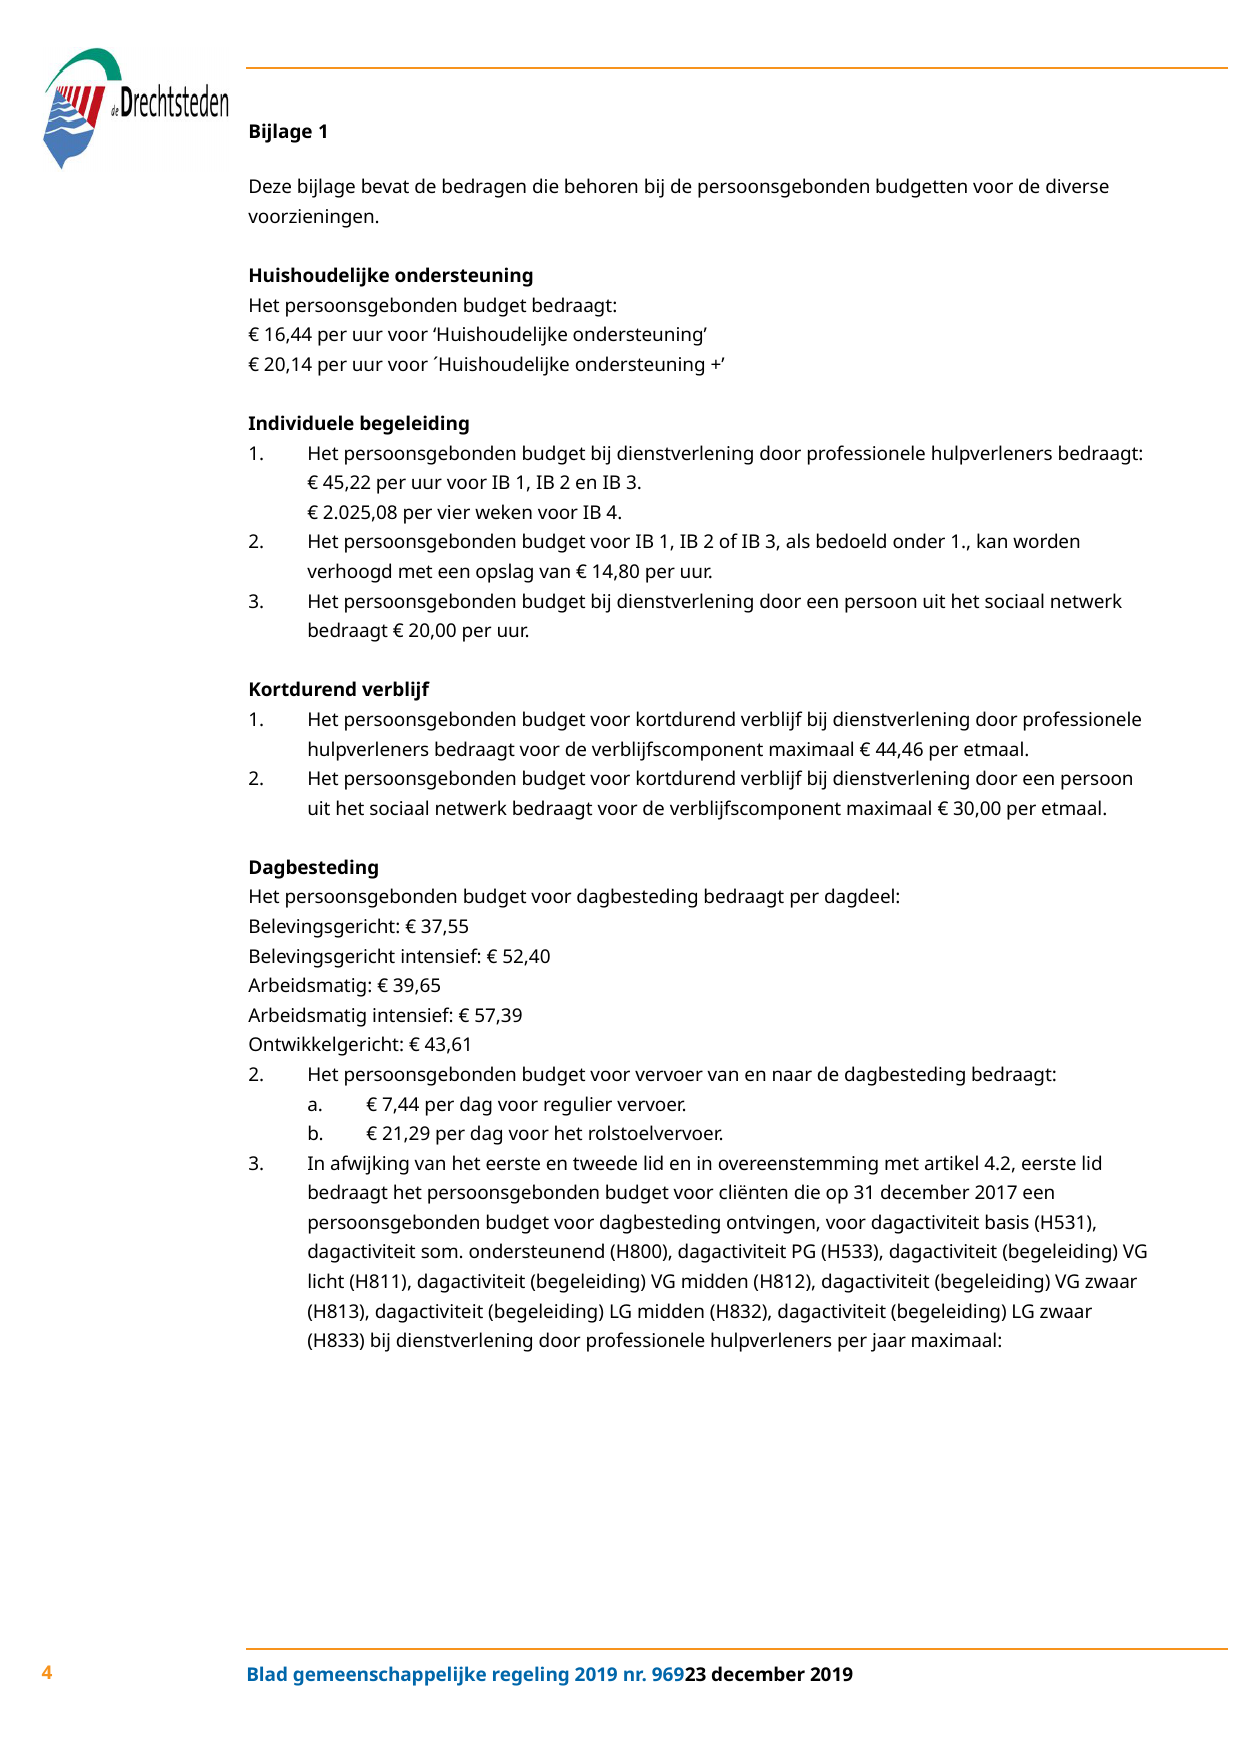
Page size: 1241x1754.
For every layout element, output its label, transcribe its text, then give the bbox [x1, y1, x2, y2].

text Kortdurend verblijf [248, 677, 1152, 702]
picture [41, 47, 231, 172]
text Individuele begeleiding [248, 410, 1152, 436]
text Belevingsgericht: € 37,55 [248, 913, 1152, 939]
text Ontwikkelgericht: € 43,61 [248, 1032, 1152, 1057]
list Het persoonsgebonden budget bij dienstverlening door een persoon uit het sociaal netwerk bedraagt € 20,00 per uur. [248, 588, 1152, 643]
text Arbeidsmatig: € 39,65 [248, 972, 1152, 998]
list In afwijking van het eerste en tweede lid en in overeenstemming met artikel 4.2, eerste lid bedraagt het persoonsgebonden budget voor cliënten die op 31 december 2017 een persoonsgebonden budget voor dagbesteding ontvingen, voor dagactiviteit basis (H531), dagactiviteit som. ondersteunend (H800), dagactiviteit PG (H533), dagactiviteit (begeleiding) VG licht (H811), dagactiviteit (begeleiding) VG midden (H812), dagactiviteit (begeleiding) VG zwaar (H813), dagactiviteit (begeleiding) LG midden (H832), dagactiviteit (begeleiding) LG zwaar (H833) bij dienstverlening door professionele hulpverleners per jaar maximaal: [248, 1150, 1152, 1353]
list € 7,44 per dag voor regulier vervoer. [307, 1091, 1152, 1117]
list Het persoonsgebonden budget voor IB 1, IB 2 of IB 3, als bedoeld onder 1., kan worden verhoogd met een opslag van € 14,80 per uur. [248, 529, 1152, 584]
text Dagbesteding [248, 854, 1152, 880]
list Het persoonsgebonden budget voor kortdurend verblijf bij dienstverlening door een persoon uit het sociaal netwerk bedraagt voor de verblijfscomponent maximaal € 30,00 per etmaal. [248, 765, 1152, 821]
text Huishoudelijke ondersteuning [248, 262, 1152, 288]
list Het persoonsgebonden budget voor vervoer van en naar de dagbesteding bedraagt: [248, 1061, 1152, 1087]
text Deze bijlage bevat de bedragen die behoren bij de persoonsgebonden budgetten voor de diverse voorzieningen. [248, 174, 1152, 229]
text Het persoonsgebonden budget bedraagt: [248, 292, 1152, 318]
text Belevingsgericht intensief: € 52,40 [248, 943, 1152, 969]
list € 21,29 per dag voor het rolstoelvervoer. [307, 1120, 1152, 1146]
text Arbeidsmatig intensief: € 57,39 [248, 1002, 1152, 1028]
list € 2.025,08 per vier weken voor IB 4. [248, 499, 1152, 525]
list Het persoonsgebonden budget bij dienstverlening door professionele hulpverleners bedraagt: [248, 440, 1152, 466]
text Het persoonsgebonden budget voor dagbesteding bedraagt per dagdeel: [248, 884, 1152, 909]
text Bijlage 1 [248, 116, 1152, 144]
text € 20,14 per uur voor ´Huishoudelijke ondersteuning +’ [248, 351, 1152, 377]
text € 16,44 per uur voor ‘Huishoudelijke ondersteuning’ [248, 322, 1152, 347]
list Het persoonsgebonden budget voor kortdurend verblijf bij dienstverlening door professionele hulpverleners bedraagt voor de verblijfscomponent maximaal € 44,46 per etmaal. [248, 706, 1152, 762]
list € 45,22 per uur voor IB 1, IB 2 en IB 3. [248, 469, 1152, 495]
